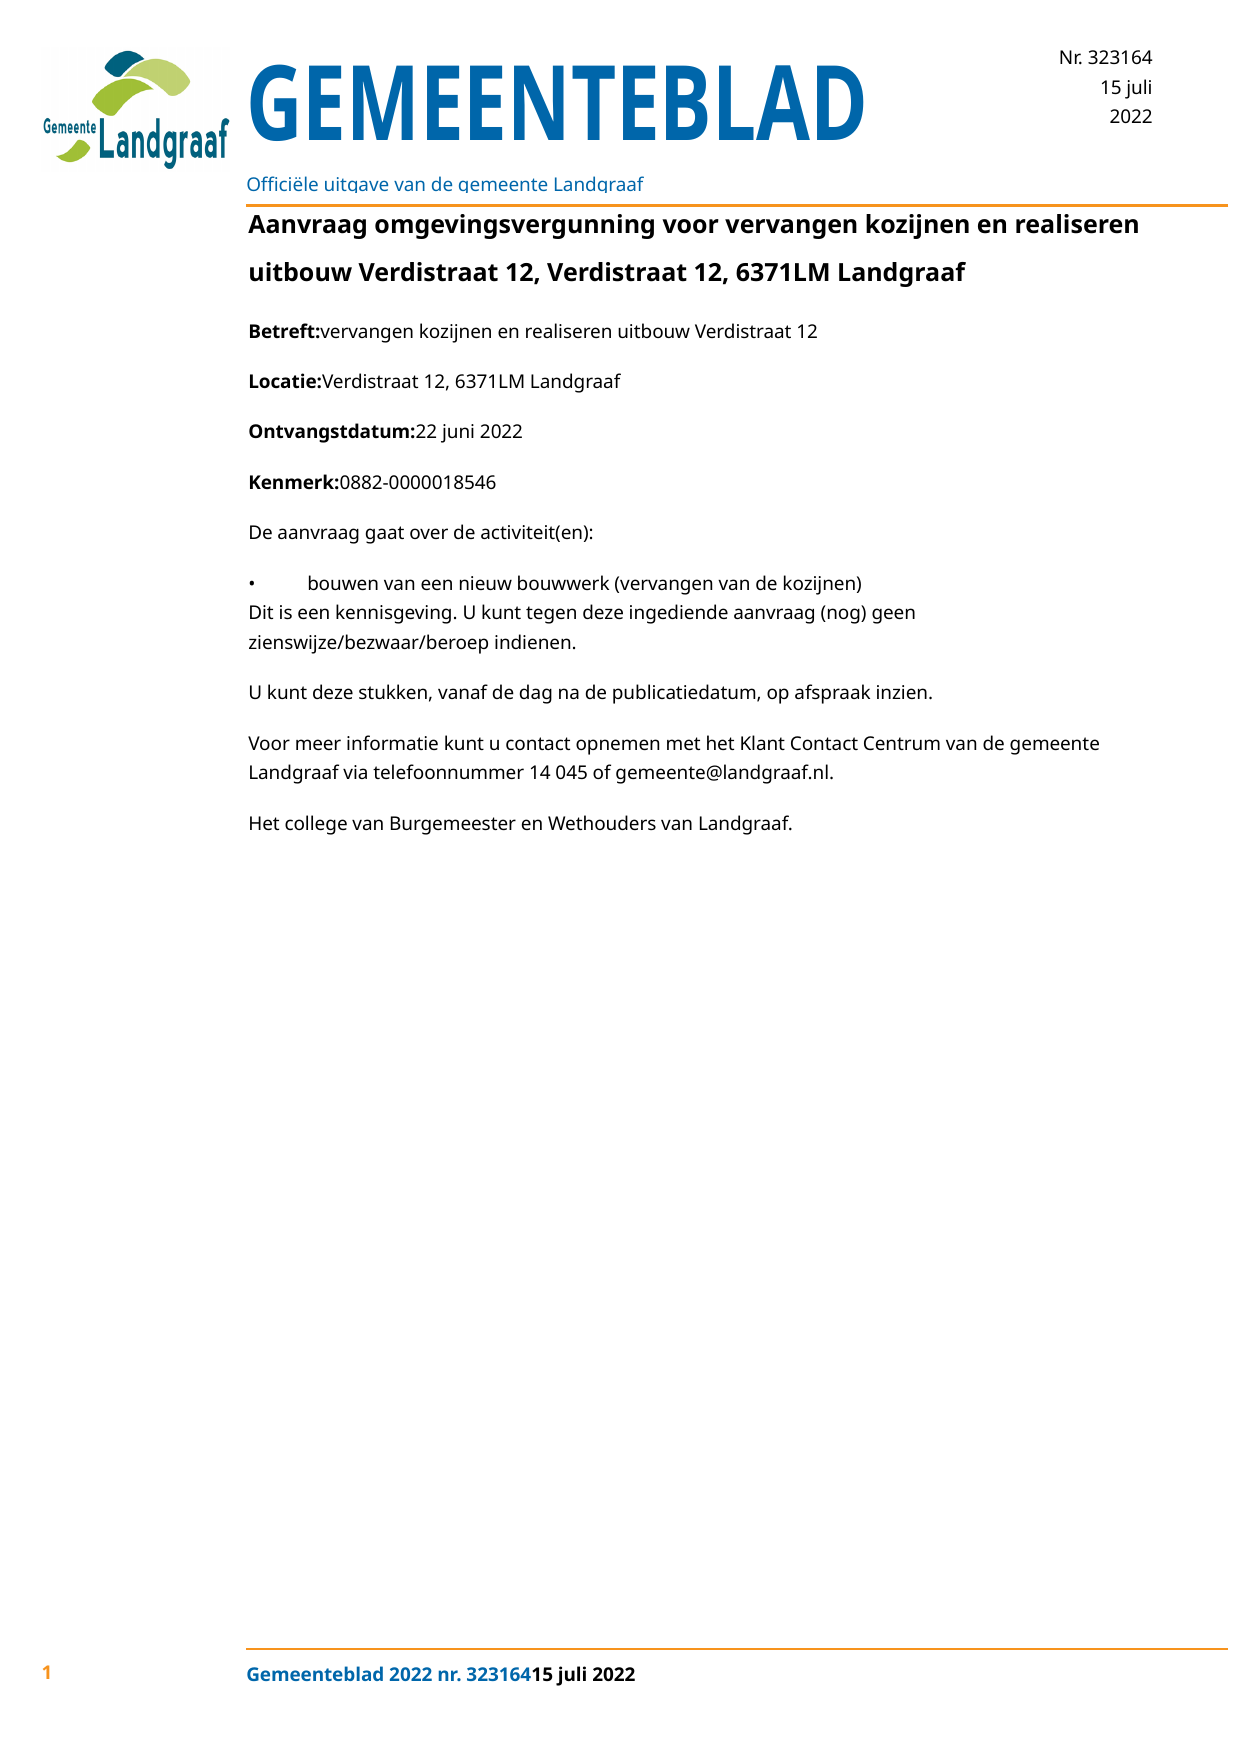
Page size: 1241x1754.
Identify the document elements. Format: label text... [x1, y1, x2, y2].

picture [41, 47, 231, 172]
text Voor meer informatie kunt u contact opnemen met het Klant Contact Centrum van de gemeente Landgraaf via telefoonnummer 14 045 of gemeente@landgraaf.nl. [248, 730, 1152, 785]
text Betreft:vervangen kozijnen en realiseren uitbouw Verdistraat 12 [248, 318, 1152, 344]
text Ontvangstdatum:22 juni 2022 [248, 419, 1152, 444]
list bouwen van een nieuw bouwwerk (vervangen van de kozijnen) [248, 570, 1152, 596]
text Locatie:Verdistraat 12, 6371LM Landgraaf [248, 368, 1152, 394]
text Het college van Burgemeester en Wethouders van Landgraaf. [248, 810, 1152, 836]
text Aanvraag omgevingsvergunning voor vervangen kozijnen en realiseren uitbouw Verdistraat 12, Verdistraat 12, 6371LM Landgraaf [248, 207, 1152, 288]
text De aanvraag gaat over de activiteit(en): [248, 519, 1152, 545]
text Kenmerk:0882-0000018546 [248, 469, 1152, 495]
text Dit is een kennisgeving. U kunt tegen deze ingediende aanvraag (nog) geen zienswijze/bezwaar/beroep indienen. [248, 599, 1152, 655]
text U kunt deze stukken, vanaf de dag na de publicatiedatum, op afspraak inzien. [248, 679, 1152, 705]
